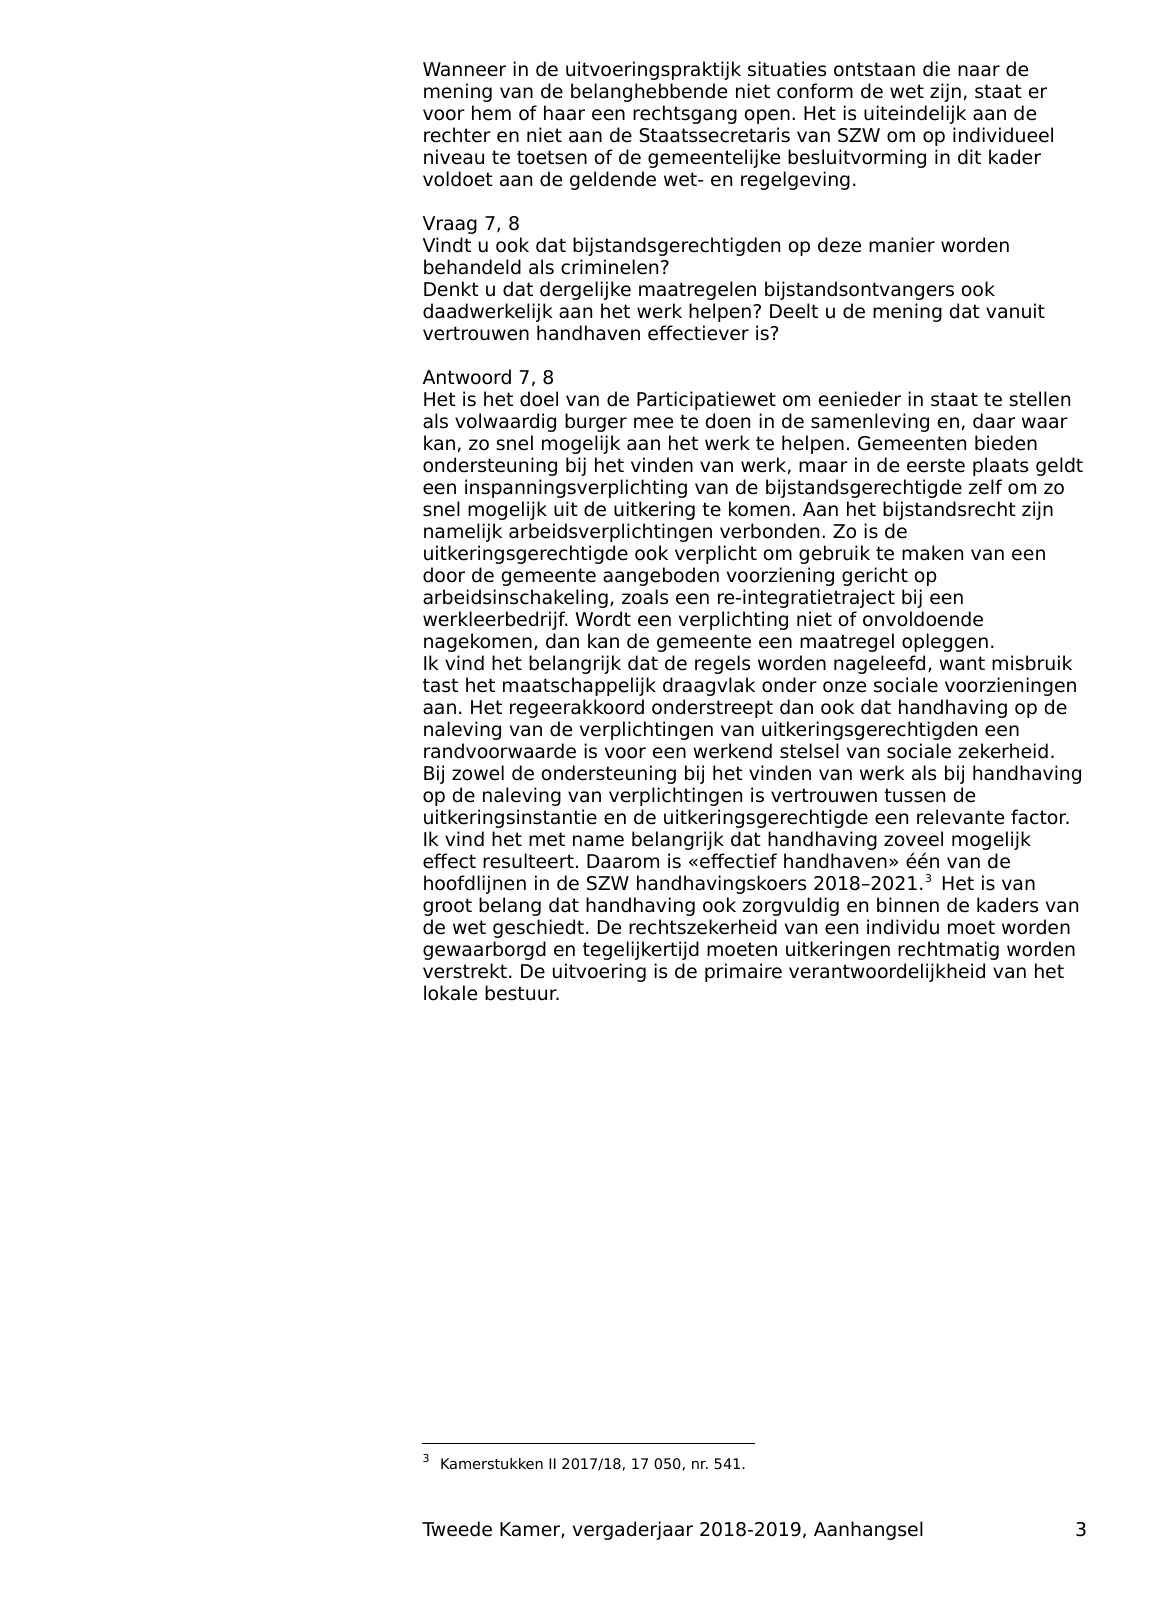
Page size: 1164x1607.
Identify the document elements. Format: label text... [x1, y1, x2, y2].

text Vraag 7, 8 [422, 213, 1087, 235]
text Bij zowel de ondersteuning bij het vinden van werk als bij handhaving op de naleving van verplichtingen is vertrouwen tussen de uitkeringsinstantie en de uitkeringsgerechtigde een relevante factor. Ik vind het met name belangrijk dat handhaving zoveel mogelijk effect resulteert. Daarom is «effectief handhaven» één van de hoofdlijnen in de SZW handhavingskoers 2018–2021. Het is van groot belang dat handhaving ook zorgvuldig en binnen de kaders van de wet geschiedt. De rechtszekerheid van een individu moet worden gewaarborgd en tegelijkertijd moeten uitkeringen rechtmatig worden verstrekt. De uitvoering is de primaire verantwoordelijkheid van het lokale bestuur. [422, 763, 1087, 1004]
text Vindt u ook dat bijstandsgerechtigden op deze manier worden behandeld als criminelen? [422, 235, 1087, 279]
text Antwoord 7, 8 [422, 367, 1087, 389]
text Ik vind het belangrijk dat de regels worden nageleefd, want misbruik tast het maatschappelijk draagvlak onder onze sociale voorzieningen aan. Het regeerakkoord onderstreept dan ook dat handhaving op de naleving van de verplichtingen van uitkeringsgerechtigden een randvoorwaarde is voor een werkend stelsel van sociale zekerheid. [422, 653, 1087, 763]
text Wanneer in de uitvoeringspraktijk situaties ontstaan die naar de mening van de belanghebbende niet conform de wet zijn, staat er voor hem of haar een rechtsgang open. Het is uiteindelijk aan de rechter en niet aan de Staatssecretaris van SZW om op individueel niveau te toetsen of de gemeentelijke besluitvorming in dit kader voldoet aan de geldende wet- en regelgeving. [422, 59, 1087, 191]
text Kamerstukken II 2017/18, 17 050, nr. 541. [422, 1452, 1087, 1474]
text Denkt u dat dergelijke maatregelen bijstandsontvangers ook daadwerkelijk aan het werk helpen? Deelt u de mening dat vanuit vertrouwen handhaven effectiever is? [422, 279, 1087, 345]
text Het is het doel van de Participatiewet om eenieder in staat te stellen als volwaardig burger mee te doen in de samenleving en, daar waar kan, zo snel mogelijk aan het werk te helpen. Gemeenten bieden ondersteuning bij het vinden van werk, maar in de eerste plaats geldt een inspanningsverplichting van de bijstandsgerechtigde zelf om zo snel mogelijk uit de uitkering te komen. Aan het bijstandsrecht zijn namelijk arbeidsverplichtingen verbonden. Zo is de uitkeringsgerechtigde ook verplicht om gebruik te maken van een door de gemeente aangeboden voorziening gericht op arbeidsinschakeling, zoals een re-integratietraject bij een werkleerbedrijf. Wordt een verplichting niet of onvoldoende nagekomen, dan kan de gemeente een maatregel opleggen. [422, 389, 1087, 653]
